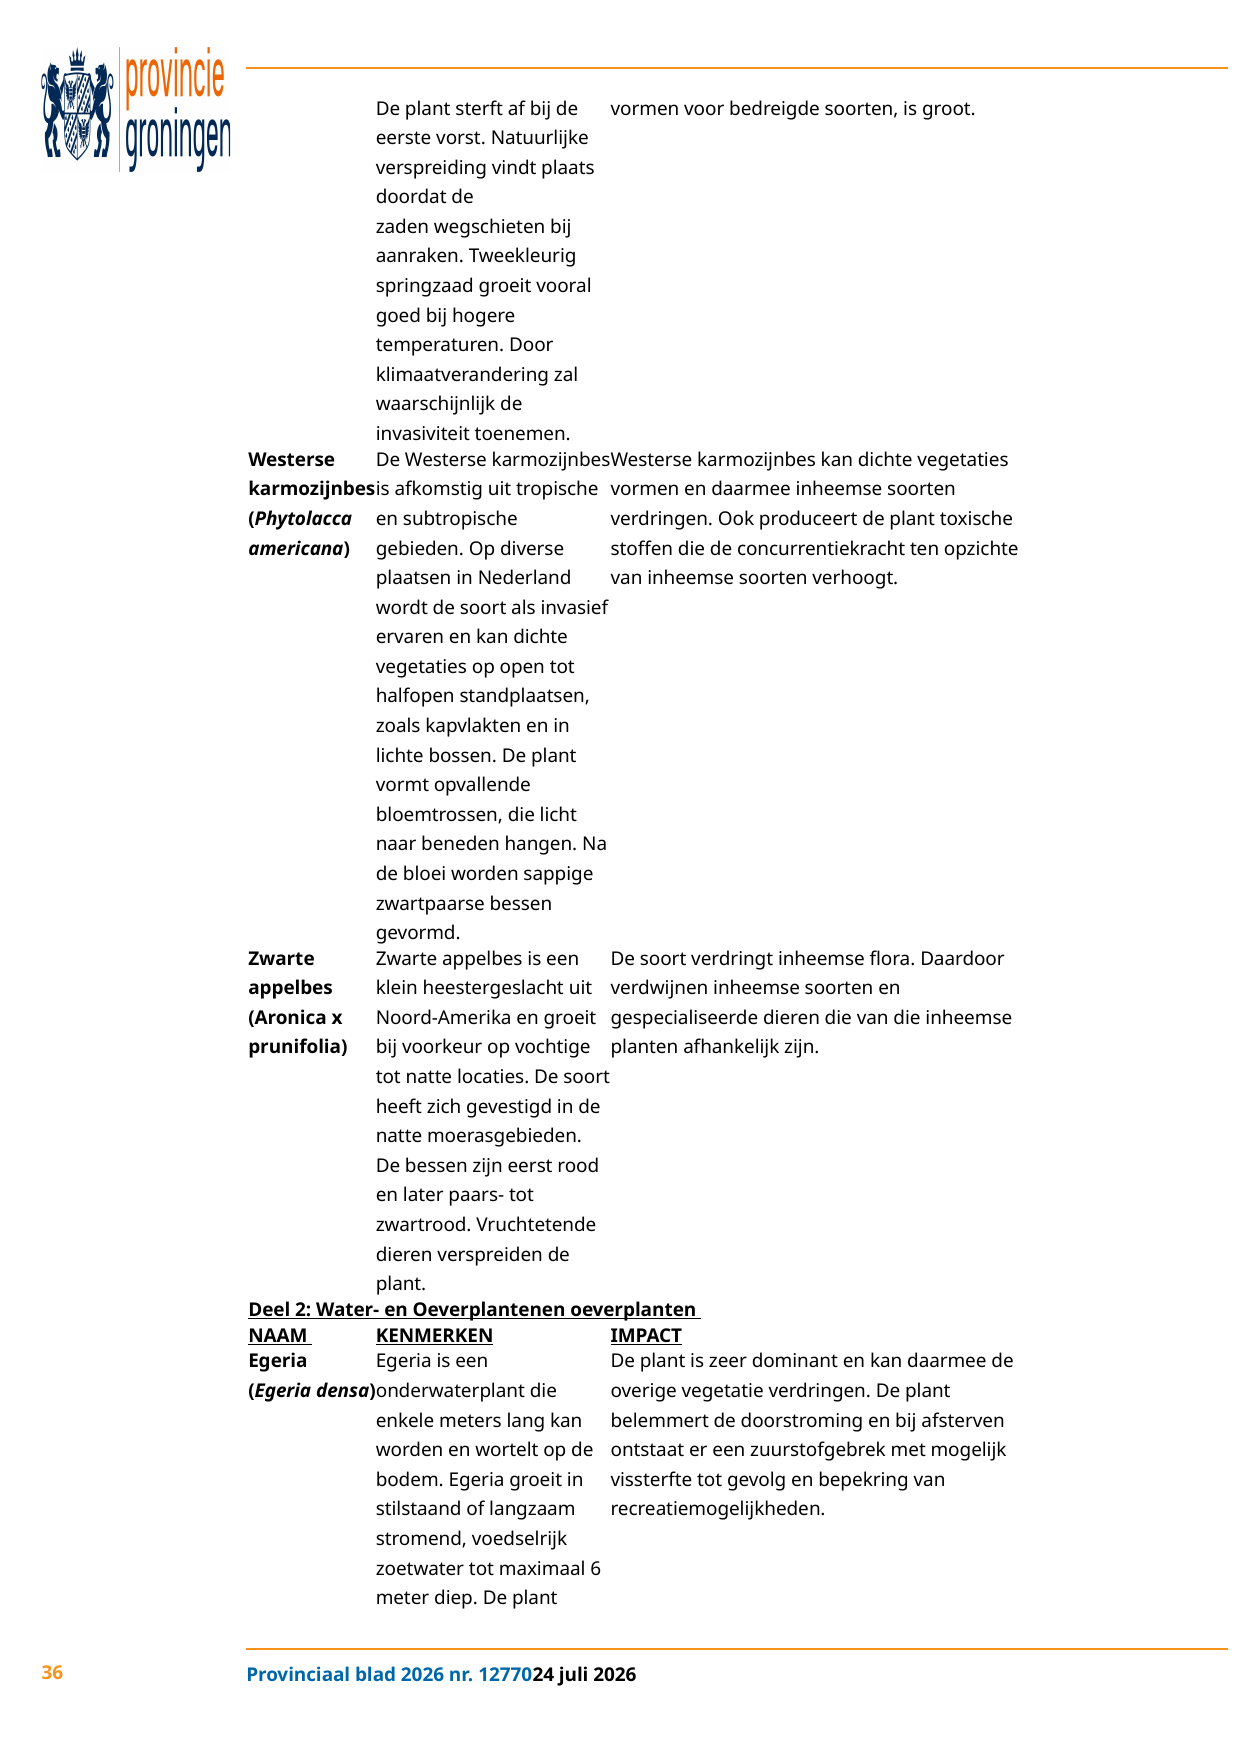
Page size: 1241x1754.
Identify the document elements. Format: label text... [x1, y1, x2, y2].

table_cell Zwarte appelbes is een klein heestergeslacht uit Noord-Amerika en groeit bij voorkeur op vochtige tot natte locaties. De soort heeft zich gevestigd in de natte moerasgebieden. De bessen zijn eerst rood en later paars- tot zwartrood. Vruchtetende dieren verspreiden de plant. [376, 945, 610, 1296]
picture [41, 47, 231, 172]
table_cell De plant is zeer dominant en kan daarmee de overige vegetatie verdringen. De plant belemmert de doorstroming en bij afsterven ontstaat er een zuurstofgebrek met mogelijk vissterfte tot gevolg en bepekring van recreatiemogelijkheden. [610, 1348, 1034, 1610]
table_cell De Westerse karmozijnbes is afkomstig uit tropische en subtropische gebieden. Op diverse plaatsen in Nederland wordt de soort als invasief ervaren en kan dichte vegetaties op open tot halfopen standplaatsen, zoals kapvlakten en in lichte bossen. De plant vormt opvallende bloemtrossen, die licht naar beneden hangen. Na de bloei worden sappige zwartpaarse bessen gevormd. [376, 446, 610, 945]
table_cell vormen voor bedreigde soorten, is groot. [610, 95, 1034, 446]
table_cell Westerse karmozijnbes (Phytolacca americana) [248, 446, 376, 945]
table_cell IMPACT [610, 1322, 1034, 1348]
table_cell Zwarte appelbes (Aronica x prunifolia) [248, 945, 376, 1296]
table_cell Deel 2: Water- en Oeverplantenen oeverplanten [248, 1296, 1034, 1322]
table_cell Egeria is een onderwaterplant die enkele meters lang kan worden en wortelt op de bodem. Egeria groeit in stilstaand of langzaam stromend, voedselrijk zoetwater tot maximaal 6 meter diep. De plant [376, 1348, 610, 1610]
table_cell De plant sterft af bij de eerste vorst. Natuurlijke verspreiding vindt plaats doordat de zaden wegschieten bij aanraken. Tweekleurig springzaad groeit vooral goed bij hogere temperaturen. Door klimaatverandering zal waarschijnlijk de invasiviteit toenemen. [376, 95, 610, 446]
table_cell NAAM [248, 1322, 376, 1348]
table_cell Egeria (Egeria densa) [248, 1348, 376, 1610]
table_cell KENMERKEN [376, 1322, 610, 1348]
table_cell Westerse karmozijnbes kan dichte vegetaties vormen en daarmee inheemse soorten verdringen. Ook produceert de plant toxische stoffen die de concurrentiekracht ten opzichte van inheemse soorten verhoogt. [610, 446, 1034, 945]
table_cell De soort verdringt inheemse flora. Daardoor verdwijnen inheemse soorten en gespecialiseerde dieren die van die inheemse planten afhankelijk zijn. [610, 945, 1034, 1296]
table_cell [248, 95, 376, 446]
